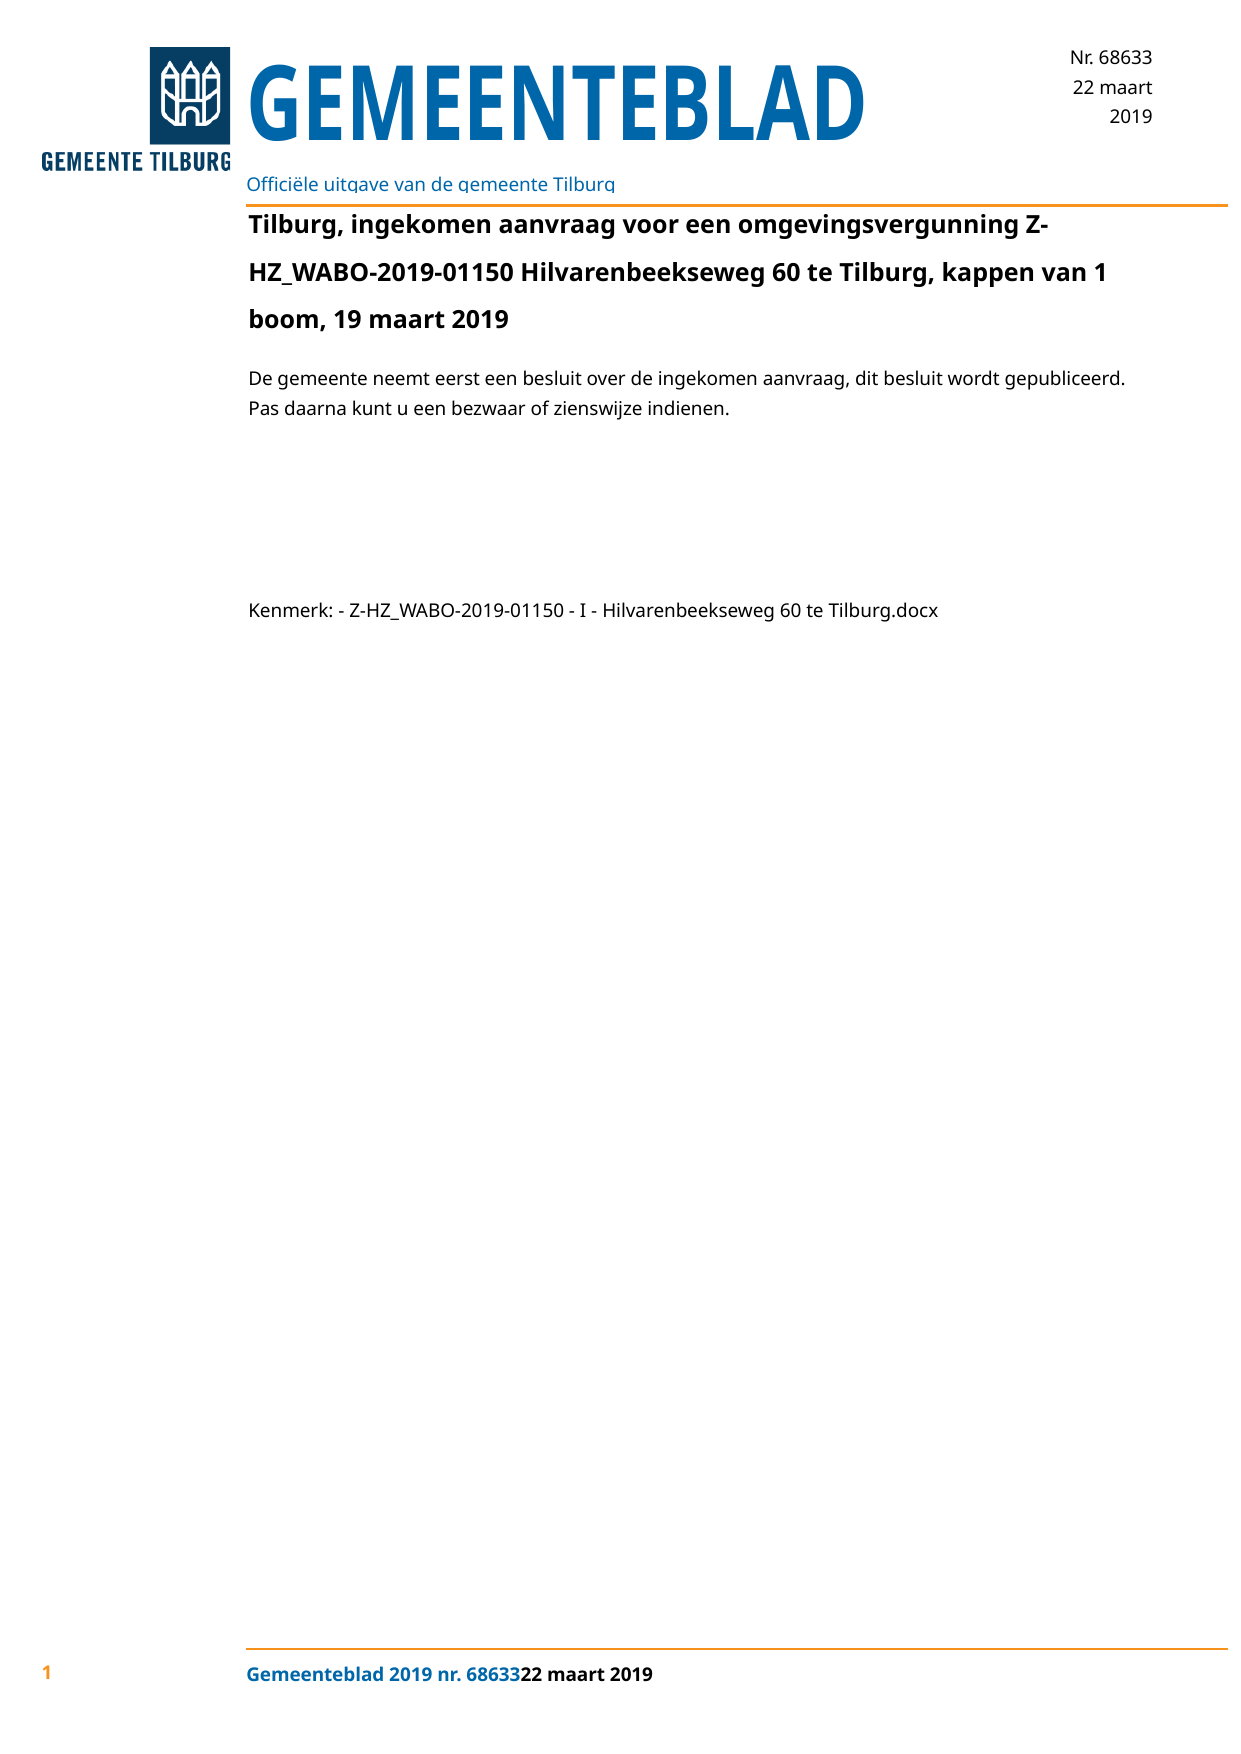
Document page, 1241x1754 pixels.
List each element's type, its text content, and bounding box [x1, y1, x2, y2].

text Kenmerk: - Z-HZ_WABO-2019-01150 - I - Hilvarenbeekseweg 60 te Tilburg.docx [248, 597, 1152, 622]
text De gemeente neemt eerst een besluit over de ingekomen aanvraag, dit besluit wordt gepubliceerd. Pas daarna kunt u een bezwaar of zienswijze indienen. [248, 366, 1152, 421]
text Tilburg, ingekomen aanvraag voor een omgevingsvergunning Z-HZ_WABO-2019-01150 Hilvarenbeekseweg 60 te Tilburg, kappen van 1 boom, 19 maart 2019 [248, 207, 1152, 336]
picture [41, 47, 231, 172]
